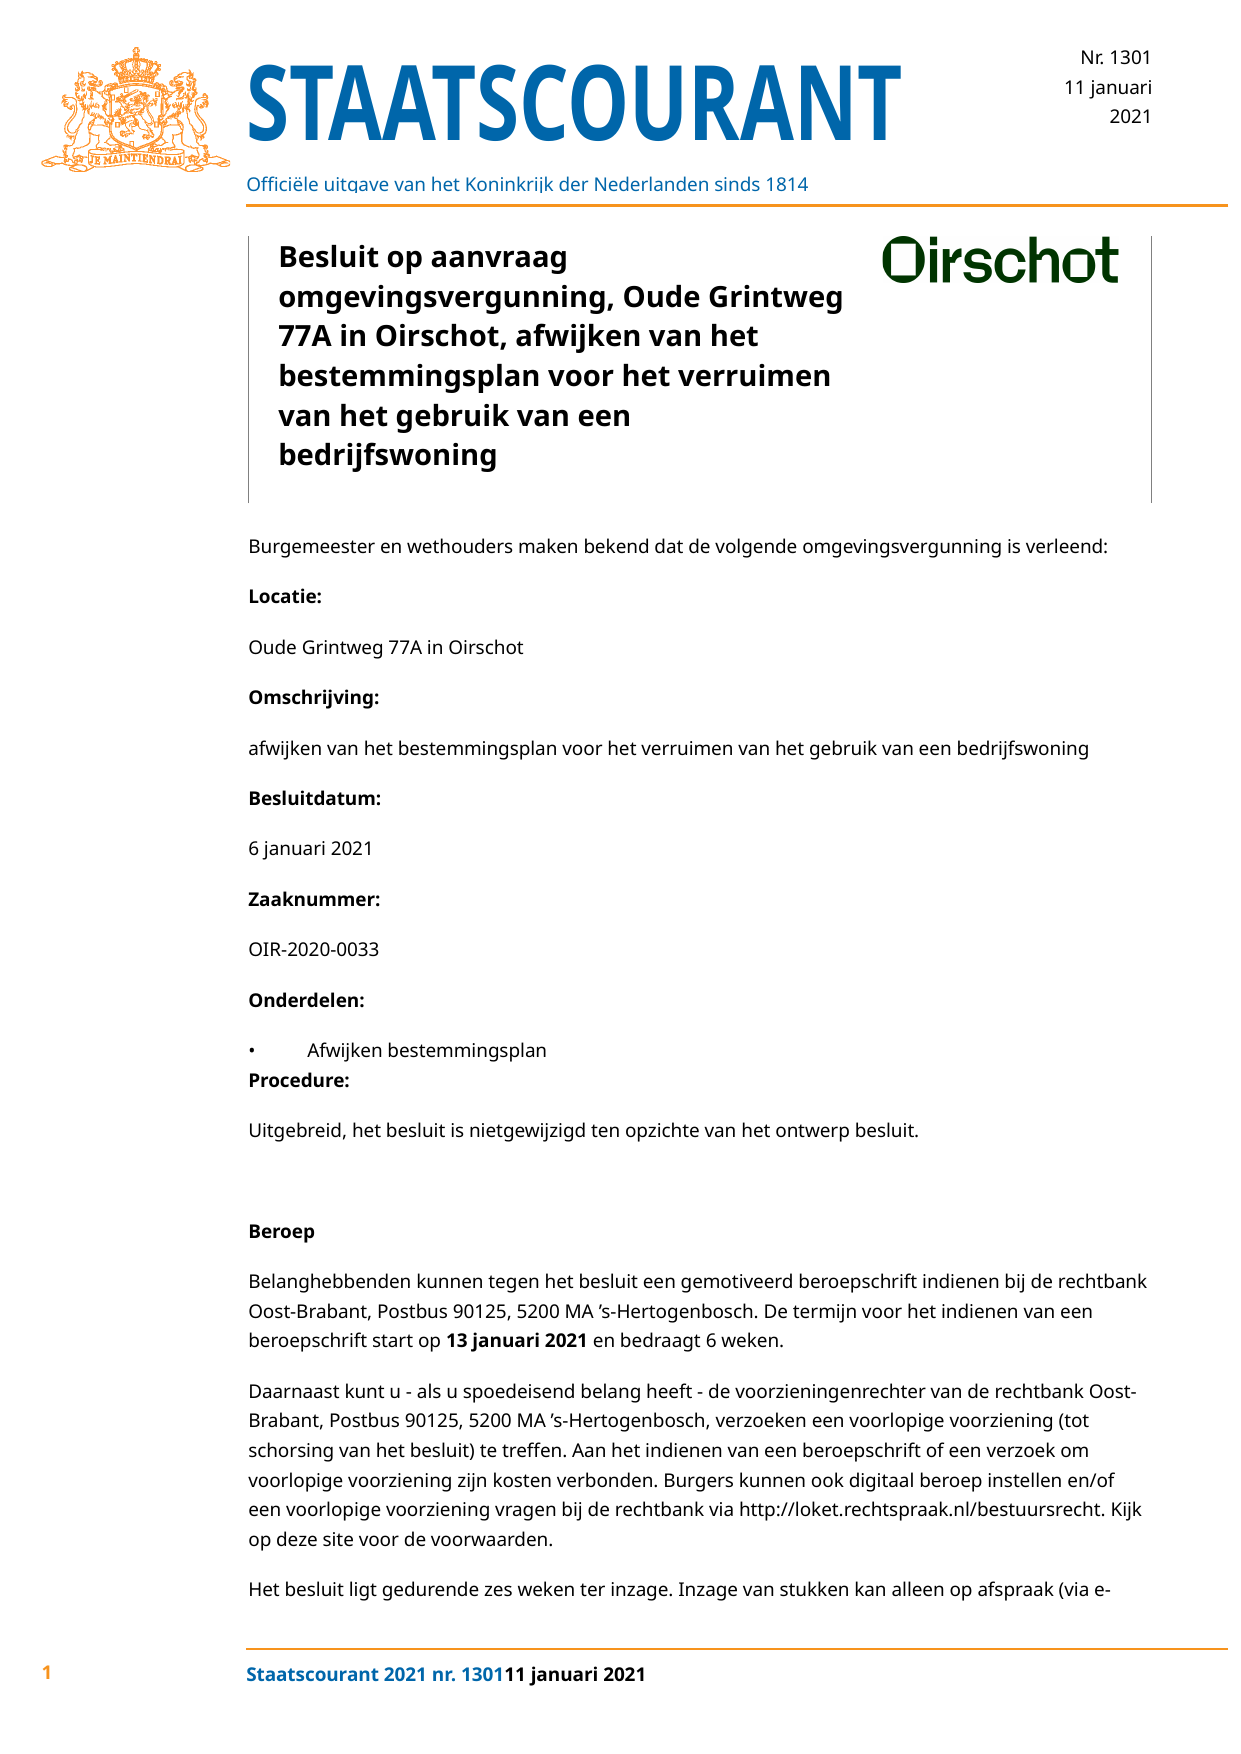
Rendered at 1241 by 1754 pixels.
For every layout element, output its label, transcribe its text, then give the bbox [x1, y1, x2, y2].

text Daarnaast kunt u - als u spoedeisend belang heeft - de voorzieningenrechter van de rechtbank Oost-Brabant, Postbus 90125, 5200 MA ’s-Hertogenbosch, verzoeken een voorlopige voorziening (tot schorsing van het besluit) te treffen. Aan het indienen van een beroepschrift of een verzoek om voorlopige voorziening zijn kosten verbonden. Burgers kunnen ook digitaal beroep instellen en/of een voorlopige voorziening vragen bij de rechtbank via http://loket.rechtspraak.nl/bestuursrecht. Kijk op deze site voor de voorwaarden. [248, 1378, 1152, 1552]
table_header [850, 236, 1151, 503]
text 6 januari 2021 [248, 836, 1152, 861]
list Afwijken bestemmingsplan [248, 1037, 1152, 1063]
text Het besluit ligt gedurende zes weken ter inzage. Inzage van stukken kan alleen op afspraak (via e- [248, 1576, 1152, 1602]
table_header Besluit op aanvraag omgevingsvergunning, Oude Grintweg 77A in Oirschot, afwijken van het bestemmingsplan voor het verruimen van het gebruik van een bedrijfswoning [249, 236, 850, 503]
text Oude Grintweg 77A in Oirschot [248, 634, 1152, 659]
picture [882, 236, 1119, 283]
text Uitgebreid, het besluit is nietgewijzigd ten opzichte van het ontwerp besluit. [248, 1117, 1152, 1143]
text Besluitdatum: [248, 785, 1152, 811]
text Locatie: [248, 583, 1152, 609]
text OIR-2020-0033 [248, 936, 1152, 962]
text afwijken van het bestemmingsplan voor het verruimen van het gebruik van een bedrijfswoning [248, 735, 1152, 760]
picture [41, 47, 231, 172]
text Onderdelen: [248, 987, 1152, 1012]
text Omschrijving: [248, 684, 1152, 710]
text Zaaknummer: [248, 886, 1152, 912]
text Beroep [248, 1218, 1152, 1244]
text Burgemeester en wethouders maken bekend dat de volgende omgevingsvergunning is verleend: [248, 533, 1152, 559]
text Procedure: [248, 1067, 1152, 1092]
text Belanghebbenden kunnen tegen het besluit een gemotiveerd beroepschrift indienen bij de rechtbank Oost-Brabant, Postbus 90125, 5200 MA ’s-Hertogenbosch. De termijn voor het indienen van een beroepschrift start op 13 januari 2021 en bedraagt 6 weken. [248, 1268, 1152, 1353]
